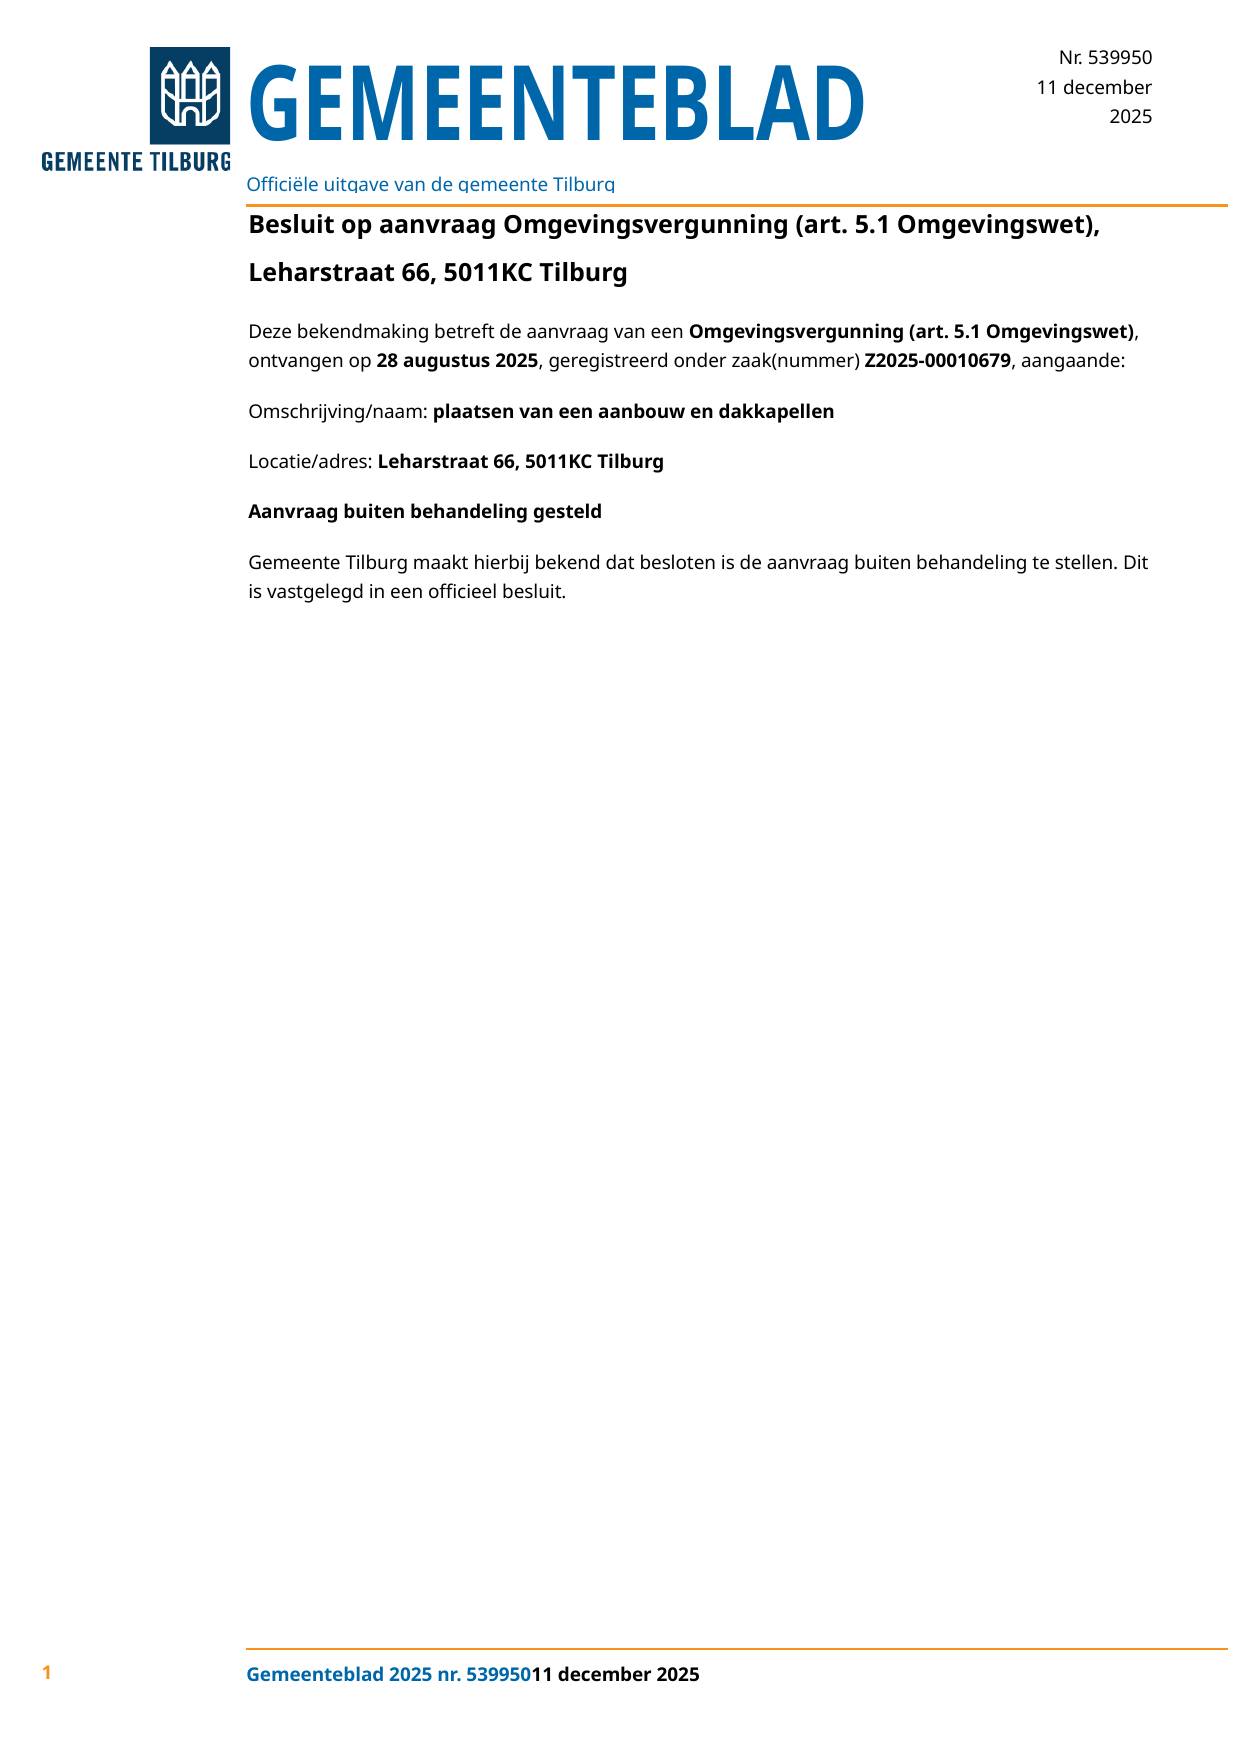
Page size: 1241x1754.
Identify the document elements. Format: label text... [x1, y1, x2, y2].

text Besluit op aanvraag Omgevingsvergunning (art. 5.1 Omgevingswet), Leharstraat 66, 5011KC Tilburg [248, 207, 1152, 288]
text Aanvraag buiten behandeling gesteld [248, 499, 1152, 524]
text Omschrijving/naam: plaatsen van een aanbouw en dakkapellen [248, 398, 1152, 424]
text Locatie/adres: Leharstraat 66, 5011KC Tilburg [248, 448, 1152, 474]
text Deze bekendmaking betreft de aanvraag van een Omgevingsvergunning (art. 5.1 Omgevingswet), ontvangen op 28 augustus 2025, geregistreerd onder zaak(nummer) Z2025-00010679, aangaande: [248, 318, 1152, 373]
picture [41, 47, 231, 172]
text Gemeente Tilburg maakt hierbij bekend dat besloten is de aanvraag buiten behandeling te stellen. Dit is vastgelegd in een officieel besluit. [248, 549, 1152, 604]
